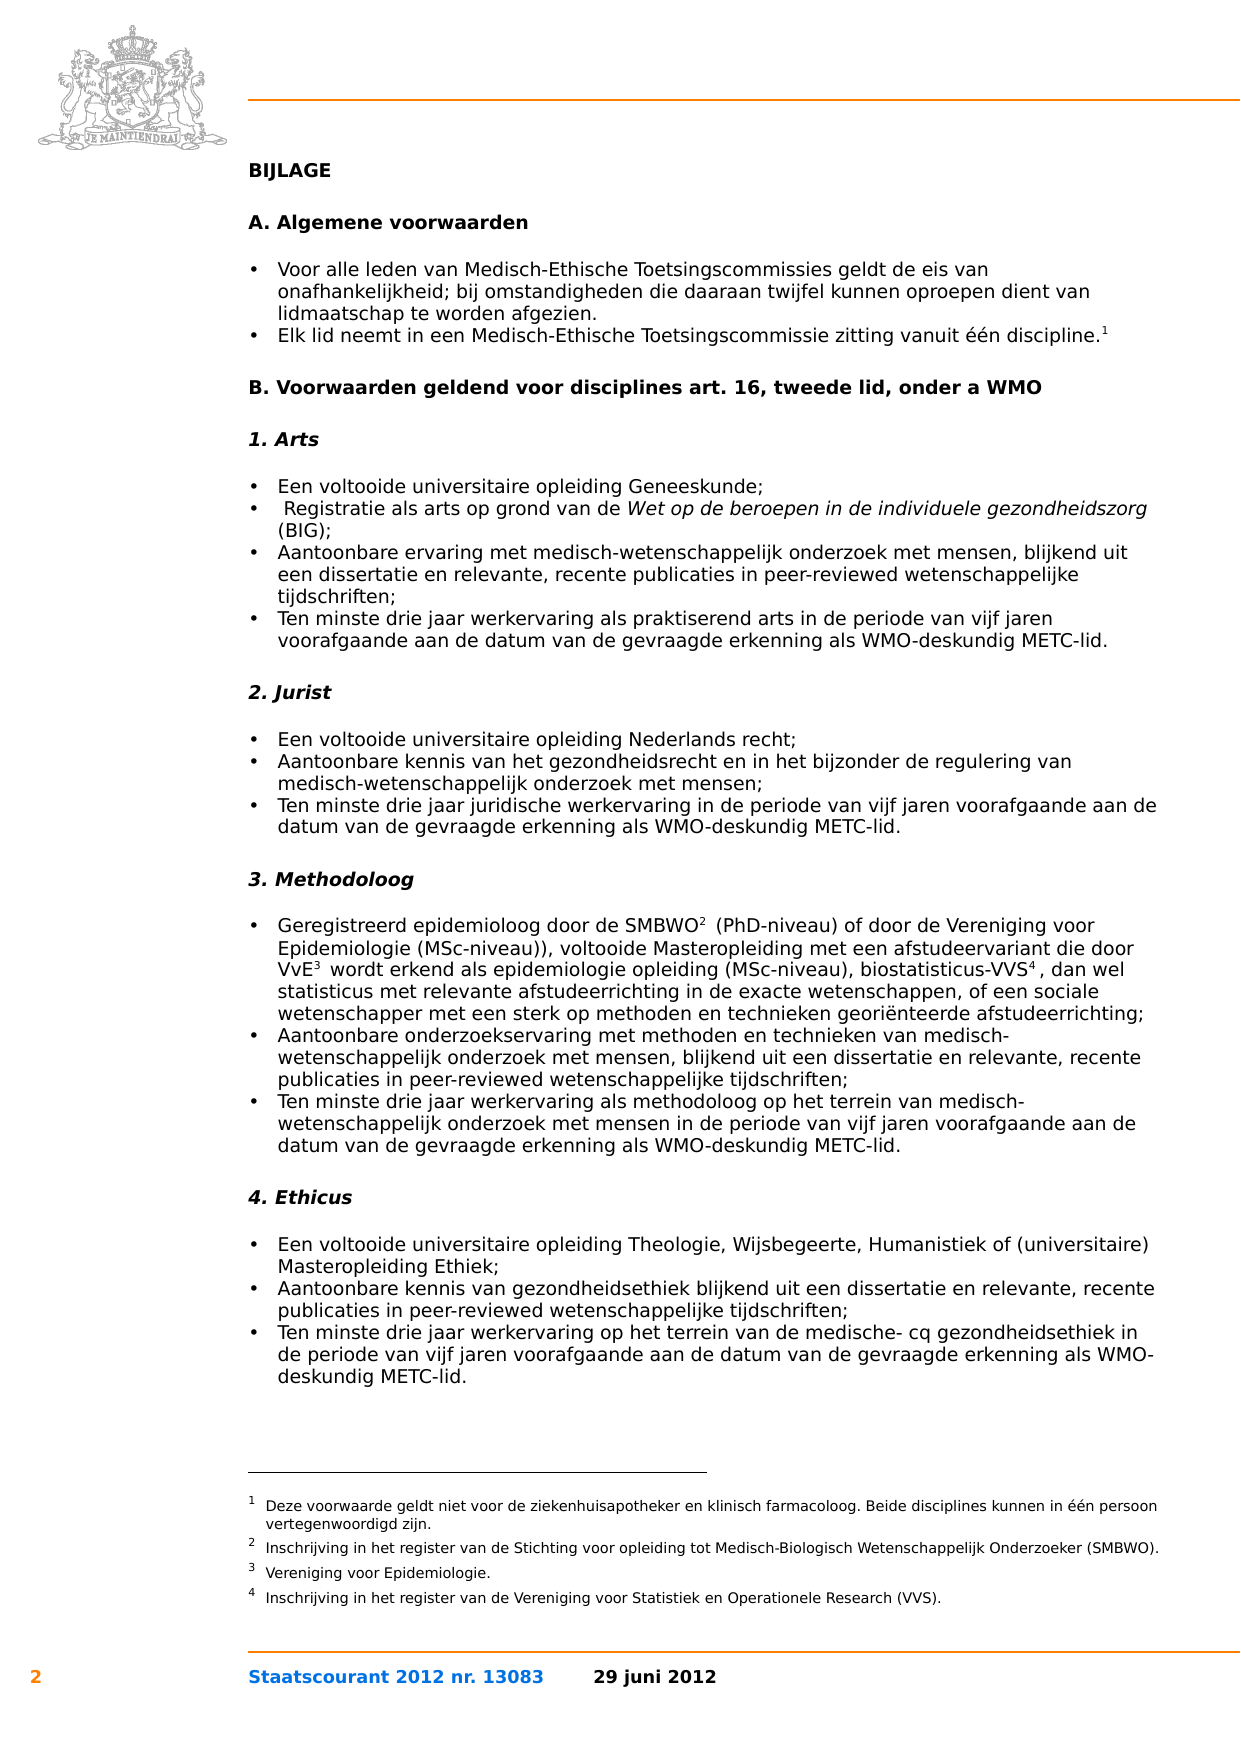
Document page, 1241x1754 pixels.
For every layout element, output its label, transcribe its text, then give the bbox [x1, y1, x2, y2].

subtitle B. Voorwaarden geldend voor disciplines art. 16, tweede lid, onder a WMO [248, 377, 1163, 399]
picture [38, 25, 227, 150]
text • Geregistreerd epidemioloog door de SMBWO (PhD-niveau) of door de Vereniging voor Epidemiologie (MSc-niveau)), voltooide Masteropleiding met een afstudeervariant die door VvE wordt erkend als epidemiologie opleiding (MSc-niveau), biostatisticus-VVS, dan wel statisticus met relevante afstudeerrichting in de exacte wetenschappen, of een sociale wetenschapper met een sterk op methoden en technieken georiënteerde afstudeerrichting; [248, 915, 1163, 1025]
text • Ten minste drie jaar werkervaring als methodoloog op het terrein van medisch-wetenschappelijk onderzoek met mensen in de periode van vijf jaren voorafgaande aan de datum van de gevraagde erkenning als WMO-deskundig METC-lid. [248, 1091, 1163, 1157]
text • Registratie als arts op grond van de Wet op de beroepen in de individuele gezondheidszorg (BIG); [248, 498, 1163, 542]
text • Aantoonbare kennis van het gezondheidsrecht en in het bijzonder de regulering van medisch-wetenschappelijk onderzoek met mensen; [248, 751, 1163, 794]
subtitle A. Algemene voorwaarden [248, 212, 1163, 234]
subtitle 2. Jurist [248, 682, 1163, 703]
text • Aantoonbare onderzoekservaring met methoden en technieken van medisch-wetenschappelijk onderzoek met mensen, blijkend uit een dissertatie en relevante, recente publicaties in peer-reviewed wetenschappelijke tijdschriften; [248, 1025, 1163, 1091]
text Inschrijving in het register van de Vereniging voor Statistiek en Operationele Research (VVS). [248, 1586, 1163, 1608]
text • Aantoonbare kennis van gezondheidsethiek blijkend uit een dissertatie en relevante, recente publicaties in peer-reviewed wetenschappelijke tijdschriften; [248, 1278, 1163, 1322]
text • Aantoonbare ervaring met medisch-wetenschappelijk onderzoek met mensen, blijkend uit een dissertatie en relevante, recente publicaties in peer-reviewed wetenschappelijke tijdschriften; [248, 542, 1163, 608]
subtitle BIJLAGE [248, 160, 1163, 182]
text • Ten minste drie jaar werkervaring op het terrein van de medische- cq gezondheidsethiek in de periode van vijf jaren voorafgaande aan de datum van de gevraagde erkenning als WMO-deskundig METC-lid. [248, 1322, 1163, 1388]
text • Voor alle leden van Medisch-Ethische Toetsingscommissies geldt de eis van onafhankelijkheid; bij omstandigheden die daaraan twijfel kunnen oproepen dient van lidmaatschap te worden afgezien. [248, 259, 1163, 325]
text • Een voltooide universitaire opleiding Theologie, Wijsbegeerte, Humanistiek of (universitaire) Masteropleiding Ethiek; [248, 1234, 1163, 1278]
text Vereniging voor Epidemiologie. [248, 1561, 1163, 1583]
text Deze voorwaarde geldt niet voor de ziekenhuisapotheker en klinisch farmacoloog. Beide disciplines kunnen in één persoon vertegenwoordigd zijn. [248, 1494, 1163, 1533]
subtitle 1. Arts [248, 429, 1163, 451]
text • Een voltooide universitaire opleiding Nederlands recht; [248, 728, 1163, 751]
subtitle 4. Ethicus [248, 1187, 1163, 1209]
text • Ten minste drie jaar juridische werkervaring in de periode van vijf jaren voorafgaande aan de datum van de gevraagde erkenning als WMO-deskundig METC-lid. [248, 794, 1163, 838]
text • Een voltooide universitaire opleiding Geneeskunde; [248, 476, 1163, 498]
text • Ten minste drie jaar werkervaring als praktiserend arts in de periode van vijf jaren voorafgaande aan de datum van de gevraagde erkenning als WMO-deskundig METC-lid. [248, 608, 1163, 652]
text Inschrijving in het register van de Stichting voor opleiding tot Medisch-Biologisch Wetenschappelijk Onderzoeker (SMBWO). [248, 1536, 1163, 1558]
subtitle 3. Methodoloog [248, 868, 1163, 890]
text • Elk lid neemt in een Medisch-Ethische Toetsingscommissie zitting vanuit één discipline. [248, 325, 1163, 347]
